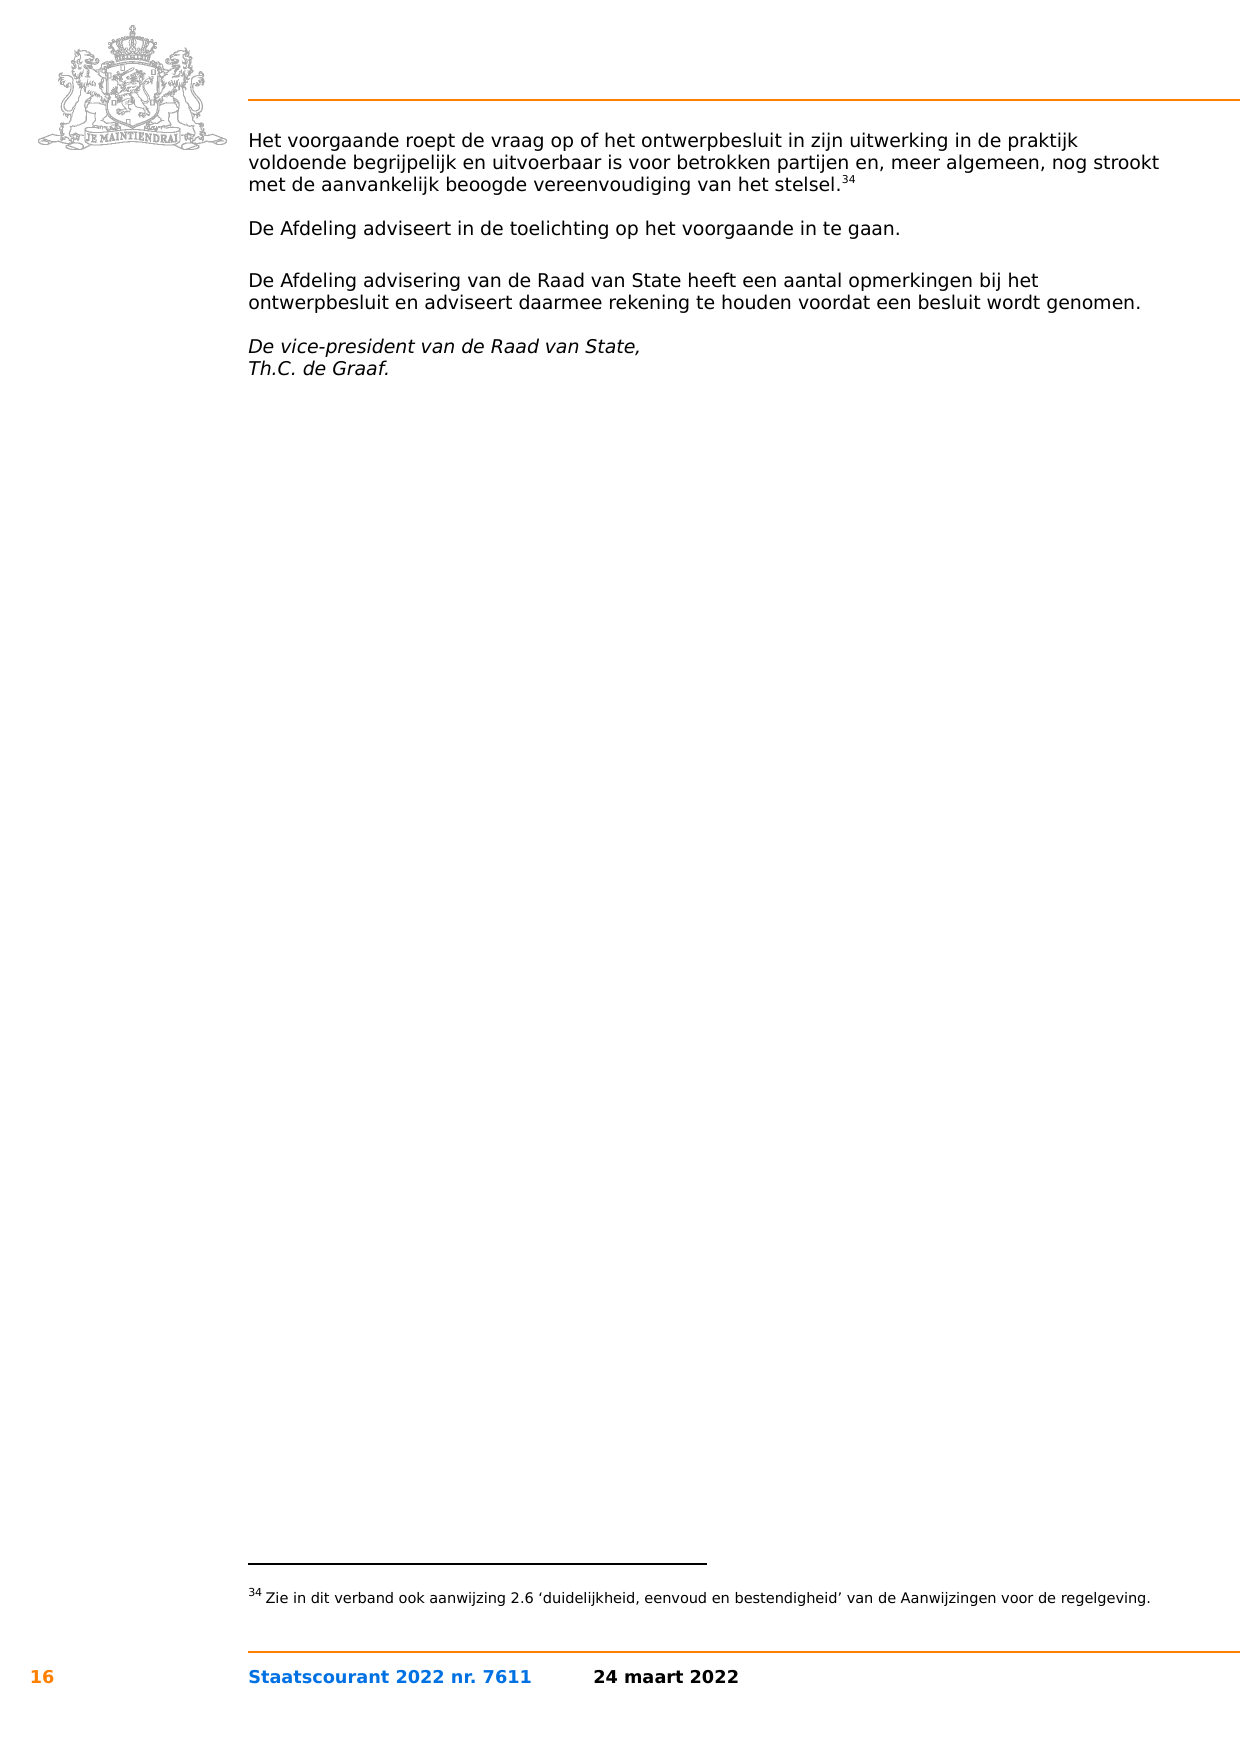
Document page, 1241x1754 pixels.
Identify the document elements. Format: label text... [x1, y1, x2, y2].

text Het voorgaande roept de vraag op of het ontwerpbesluit in zijn uitwerking in de praktijk voldoende begrijpelijk en uitvoerbaar is voor betrokken partijen en, meer algemeen, nog strookt met de aanvankelijk beoogde vereenvoudiging van het stelsel. [248, 130, 1163, 196]
text De Afdeling adviseert in de toelichting op het voorgaande in te gaan. [248, 218, 1163, 240]
text De Afdeling advisering van de Raad van State heeft een aantal opmerkingen bij het ontwerpbesluit en adviseert daarmee rekening te houden voordat een besluit wordt genomen. [248, 270, 1163, 314]
picture [38, 25, 227, 150]
text Zie in dit verband ook aanwijzing 2.6 ‘duidelijkheid, eenvoud en bestendigheid’ van de Aanwijzingen voor de regelgeving. [248, 1586, 1163, 1608]
text De vice-president van de Raad van State, Th.C. de Graaf. [248, 336, 1163, 379]
